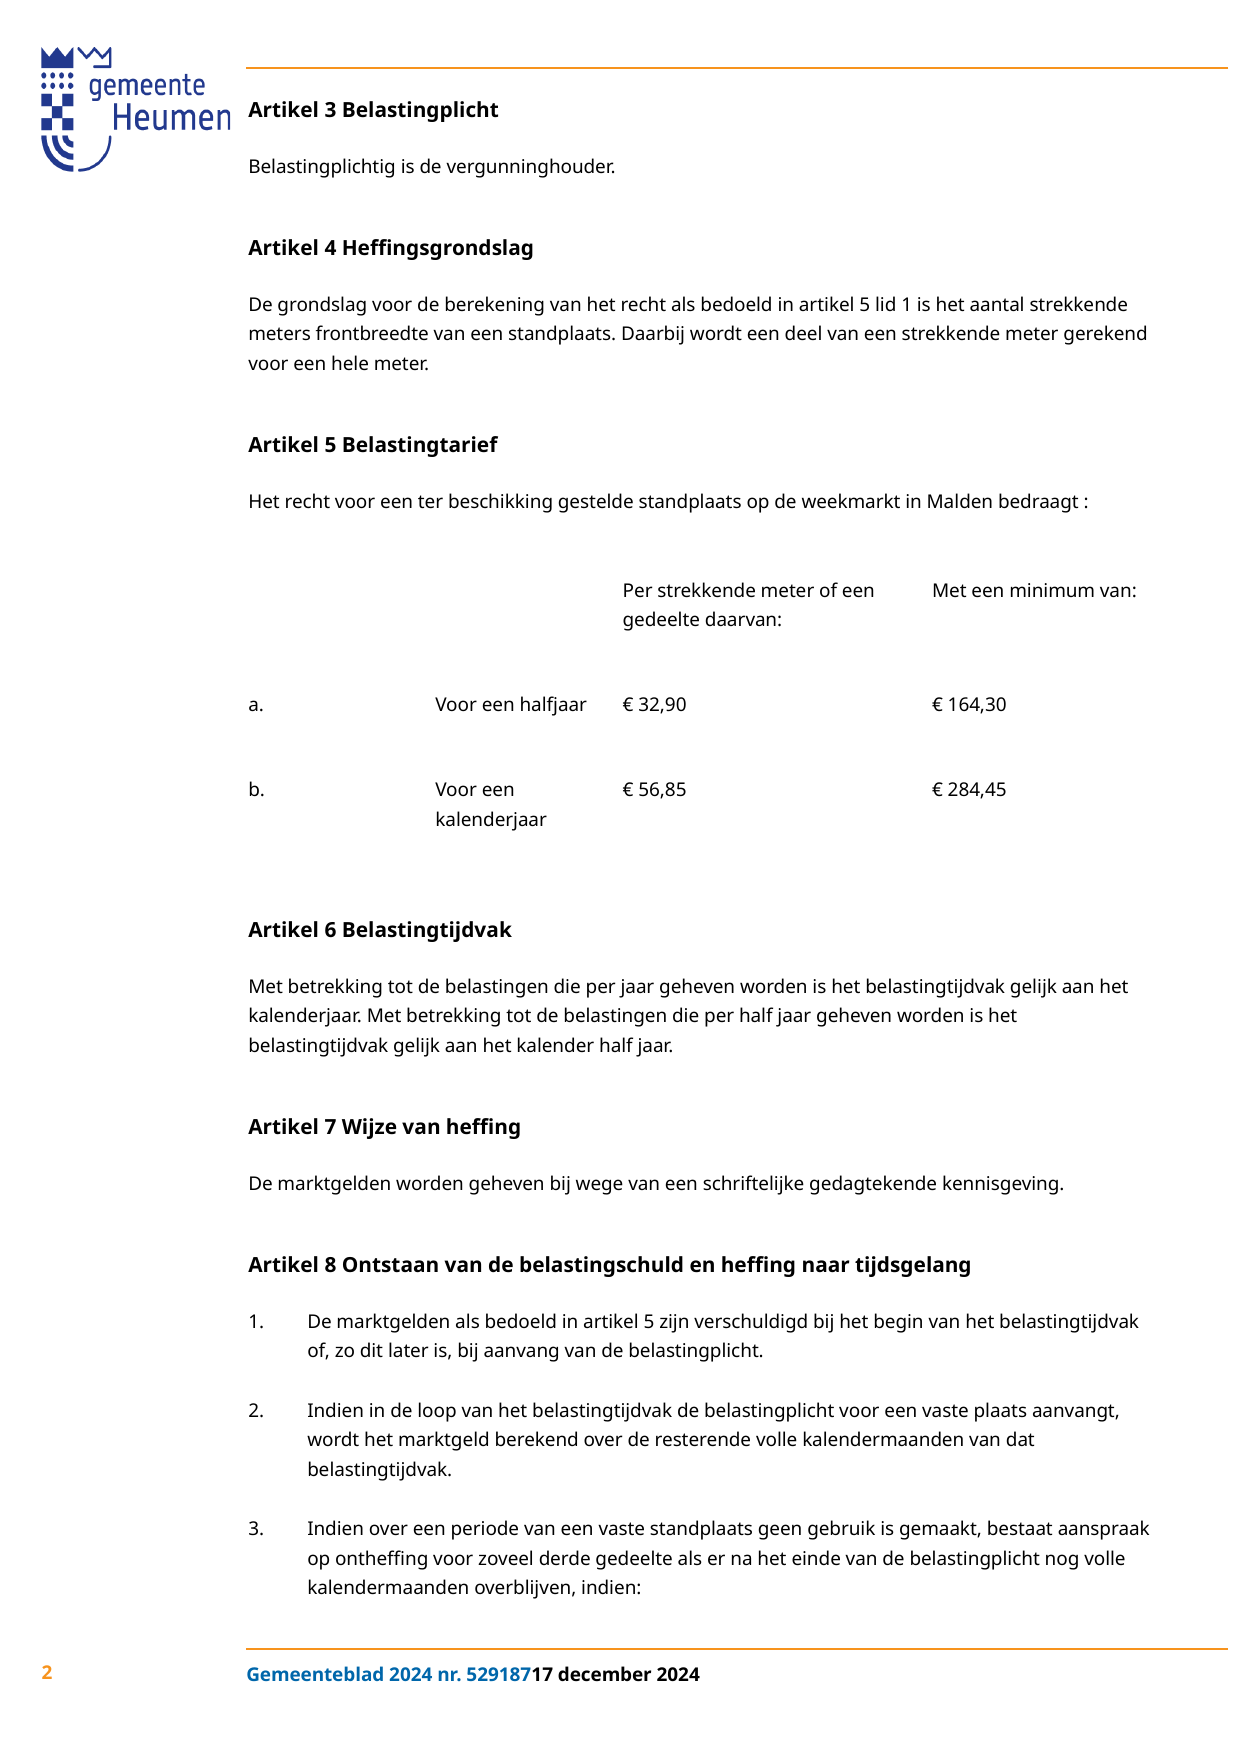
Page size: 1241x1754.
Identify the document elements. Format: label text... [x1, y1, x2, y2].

table_cell Voor een kalenderjaar [435, 747, 622, 832]
list De marktgelden als bedoeld in artikel 5 zijn verschuldigd bij het begin van het belastingtijdvak of, zo dit later is, bij aanvang van de belastingplicht. [248, 1308, 1152, 1363]
table_header Met een minimum van: [932, 547, 1152, 662]
table_cell b. [248, 747, 435, 832]
text Met betrekking tot de belastingen die per jaar geheven worden is het belastingtijdvak gelijk aan het kalenderjaar. Met betrekking tot de belastingen die per half jaar geheven worden is het belastingtijdvak gelijk aan het kalender half jaar. [248, 973, 1152, 1058]
table_cell € 284,45 [932, 747, 1152, 832]
text Belastingplichtig is de vergunninghouder. [248, 153, 1152, 178]
text Artikel 3 Belastingplicht [248, 95, 1152, 123]
text Artikel 5 Belastingtarief [248, 430, 1152, 458]
table_cell € 32,90 [623, 662, 932, 747]
text Artikel 8 Ontstaan van de belastingschuld en heffing naar tijdsgelang [248, 1250, 1152, 1278]
table_cell € 164,30 [932, 662, 1152, 747]
table_header Per strekkende meter of een gedeelte daarvan: [623, 547, 932, 662]
text De grondslag voor de berekening van het recht als bedoeld in artikel 5 lid 1 is het aantal strekkende meters frontbreedte van een standplaats. Daarbij wordt een deel van een strekkende meter gerekend voor een hele meter. [248, 291, 1152, 376]
list Indien in de loop van het belastingtijdvak de belastingplicht voor een vaste plaats aanvangt, wordt het marktgeld berekend over de resterende volle kalendermaanden van dat belastingtijdvak. [248, 1397, 1152, 1482]
table_cell Voor een halfjaar [435, 662, 622, 747]
list Indien over een periode van een vaste standplaats geen gebruik is gemaakt, bestaat aanspraak op ontheffing voor zoveel derde gedeelte als er na het einde van de belastingplicht nog volle kalendermaanden overblijven, indien: [248, 1515, 1152, 1600]
text Artikel 4 Heffingsgrondslag [248, 233, 1152, 261]
text Het recht voor een ter beschikking gestelde standplaats op de weekmarkt in Malden bedraagt : [248, 488, 1152, 514]
table_header [248, 547, 435, 662]
table_header [435, 547, 622, 662]
text De marktgelden worden geheven bij wege van een schriftelijke gedagtekende kennisgeving. [248, 1170, 1152, 1196]
picture [41, 47, 231, 172]
table_cell a. [248, 662, 435, 747]
table_cell € 56,85 [623, 747, 932, 832]
text Artikel 6 Belastingtijdvak [248, 915, 1152, 943]
text Artikel 7 Wijze van heffing [248, 1112, 1152, 1140]
